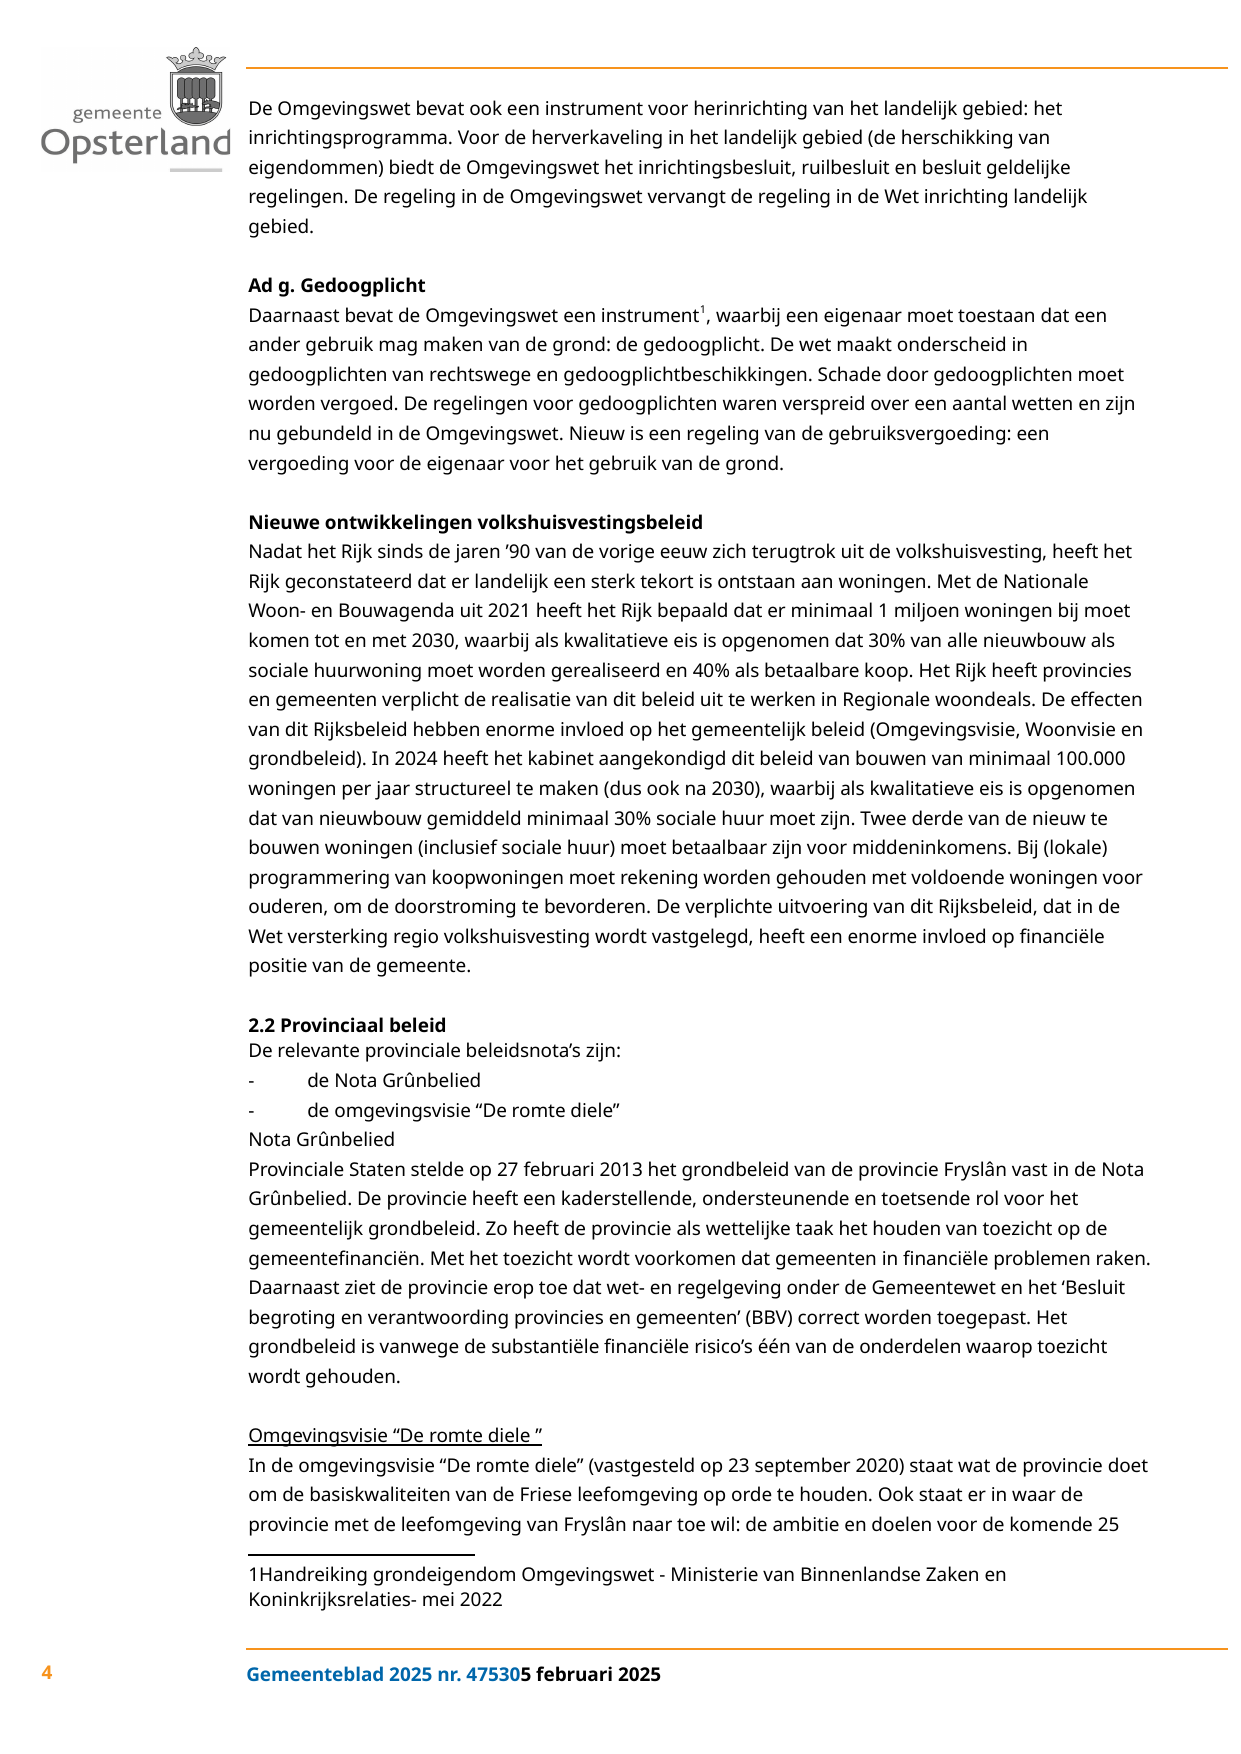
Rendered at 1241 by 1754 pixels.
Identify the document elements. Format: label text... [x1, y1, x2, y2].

text In de omgevingsvisie “De romte diele” (vastgesteld op 23 september 2020) staat wat de provincie doet om de basiskwaliteiten van de Friese leefomgeving op orde te houden. Ook staat er in waar de provincie met de leefomgeving van Fryslân naar toe wil: de ambitie en doelen voor de komende 25 [248, 1452, 1152, 1537]
text Provinciale Staten stelde op 27 februari 2013 het grondbeleid van de provincie Fryslân vast in de Nota Grûnbelied. De provincie heeft een kaderstellende, ondersteunende en toetsende rol voor het gemeentelijk grondbeleid. Zo heeft de provincie als wettelijke taak het houden van toezicht op de gemeentefinanciën. Met het toezicht wordt voorkomen dat gemeenten in financiële problemen raken. Daarnaast ziet de provincie erop toe dat wet- en regelgeving onder de Gemeentewet en het ‘Besluit begroting en verantwoording provincies en gemeenten’ (BBV) correct worden toegepast. Het grondbeleid is vanwege de substantiële financiële risico’s één van de onderdelen waarop toezicht wordt gehouden. [248, 1156, 1152, 1389]
text De Omgevingswet bevat ook een instrument voor herinrichting van het landelijk gebied: het inrichtingsprogramma. Voor de herverkaveling in het landelijk gebied (de herschikking van eigendommen) biedt de Omgevingswet het inrichtingsbesluit, ruilbesluit en besluit geldelijke regelingen. De regeling in de Omgevingswet vervangt de regeling in de Wet inrichting landelijk gebied. [248, 95, 1152, 239]
list de Nota Grûnbelied [248, 1067, 1152, 1093]
text Omgevingsvisie “De romte diele ” [248, 1422, 1152, 1448]
text Daarnaast bevat de Omgevingswet een instrument, waarbij een eigenaar moet toestaan dat een ander gebruik mag maken van de grond: de gedoogplicht. De wet maakt onderscheid in gedoogplichten van rechtswege en gedoogplichtbeschikkingen. Schade door gedoogplichten moet worden vergoed. De regelingen voor gedoogplichten waren verspreid over een aantal wetten en zijn nu gebundeld in de Omgevingswet. Nieuw is een regeling van de gebruiksvergoeding: een vergoeding voor de eigenaar voor het gebruik van de grond. [248, 302, 1152, 476]
text Nota Grûnbelied [248, 1126, 1152, 1152]
text Ad g. Gedoogplicht [248, 272, 1152, 298]
picture [41, 47, 231, 172]
text Handreiking grondeigendom Omgevingswet - Ministerie van Binnenlandse Zaken en Koninkrijksrelaties- mei 2022 [248, 1561, 1152, 1612]
list de omgevingsvisie “De romte diele” [248, 1097, 1152, 1122]
text Nadat het Rijk sinds de jaren ’90 van de vorige eeuw zich terugtrok uit de volkshuisvesting, heeft het Rijk geconstateerd dat er landelijk een sterk tekort is ontstaan aan woningen. Met de Nationale Woon- en Bouwagenda uit 2021 heeft het Rijk bepaald dat er minimaal 1 miljoen woningen bij moet komen tot en met 2030, waarbij als kwalitatieve eis is opgenomen dat 30% van alle nieuwbouw als sociale huurwoning moet worden gerealiseerd en 40% als betaalbare koop. Het Rijk heeft provincies en gemeenten verplicht de realisatie van dit beleid uit te werken in Regionale woondeals. De effecten van dit Rijksbeleid hebben enorme invloed op het gemeentelijk beleid (Omgevingsvisie, Woonvisie en grondbeleid). In 2024 heeft het kabinet aangekondigd dit beleid van bouwen van minimaal 100.000 woningen per jaar structureel te maken (dus ook na 2030), waarbij als kwalitatieve eis is opgenomen dat van nieuwbouw gemiddeld minimaal 30% sociale huur moet zijn. Twee derde van de nieuw te bouwen woningen (inclusief sociale huur) moet betaalbaar zijn voor middeninkomens. Bij (lokale) programmering van koopwoningen moet rekening worden gehouden met voldoende woningen voor ouderen, om de doorstroming te bevorderen. De verplichte uitvoering van dit Rijksbeleid, dat in de Wet versterking regio volkshuisvesting wordt vastgelegd, heeft een enorme invloed op financiële positie van de gemeente. [248, 538, 1152, 978]
text De relevante provinciale beleidsnota’s zijn: [248, 1038, 1152, 1063]
text 2.2 Provinciaal beleid [248, 1012, 1152, 1038]
text Nieuwe ontwikkelingen volkshuisvestingsbeleid [248, 509, 1152, 535]
